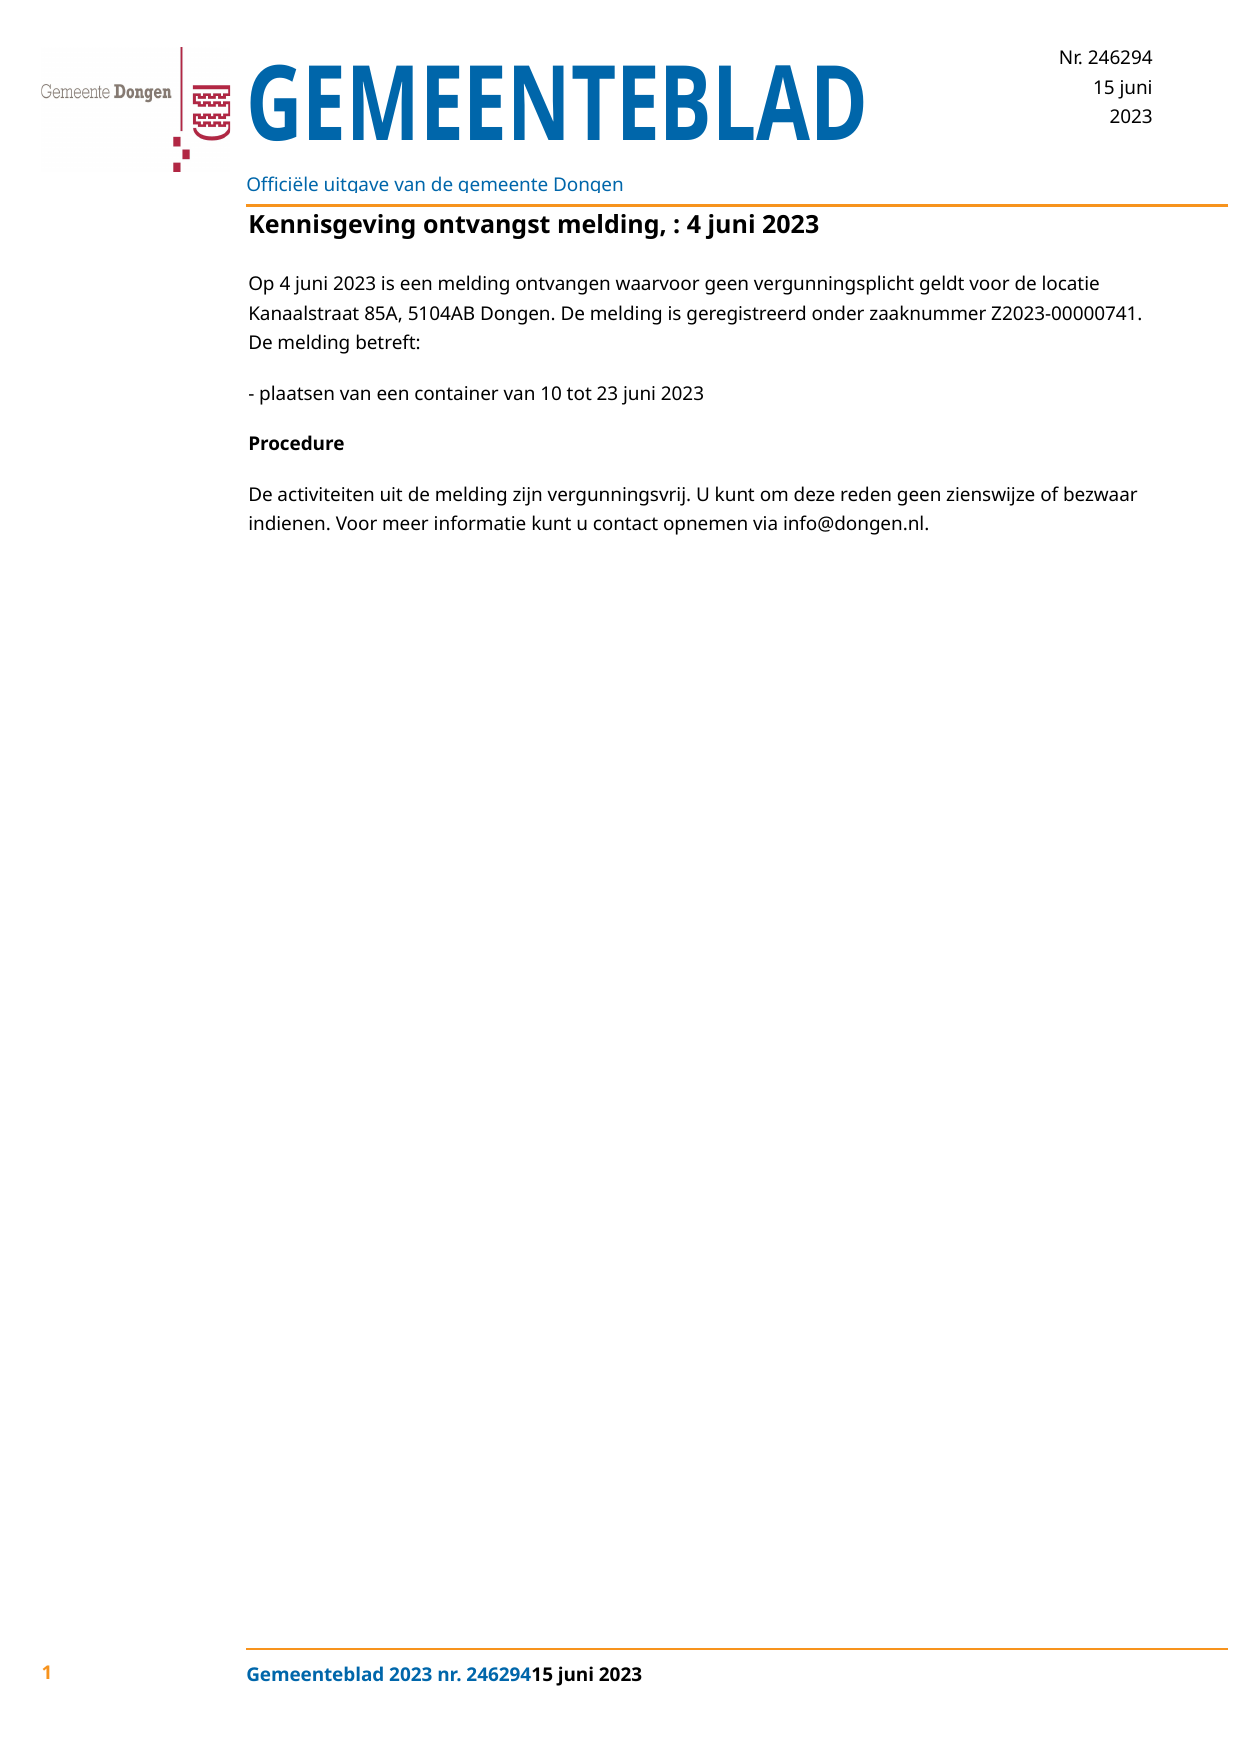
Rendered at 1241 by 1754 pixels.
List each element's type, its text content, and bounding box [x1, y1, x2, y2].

text Op 4 juni 2023 is een melding ontvangen waarvoor geen vergunningsplicht geldt voor de locatie Kanaalstraat 85A, 5104AB Dongen. De melding is geregistreerd onder zaaknummer Z2023-00000741. De melding betreft: [248, 270, 1152, 355]
text Kennisgeving ontvangst melding, : 4 juni 2023 [248, 207, 1152, 241]
text De activiteiten uit de melding zijn vergunningsvrij. U kunt om deze reden geen zienswijze of bezwaar indienen. Voor meer informatie kunt u contact opnemen via info@dongen.nl. [248, 481, 1152, 536]
text - plaatsen van een container van 10 tot 23 juni 2023 [248, 380, 1152, 406]
text Procedure [248, 430, 1152, 456]
picture [41, 47, 231, 172]
